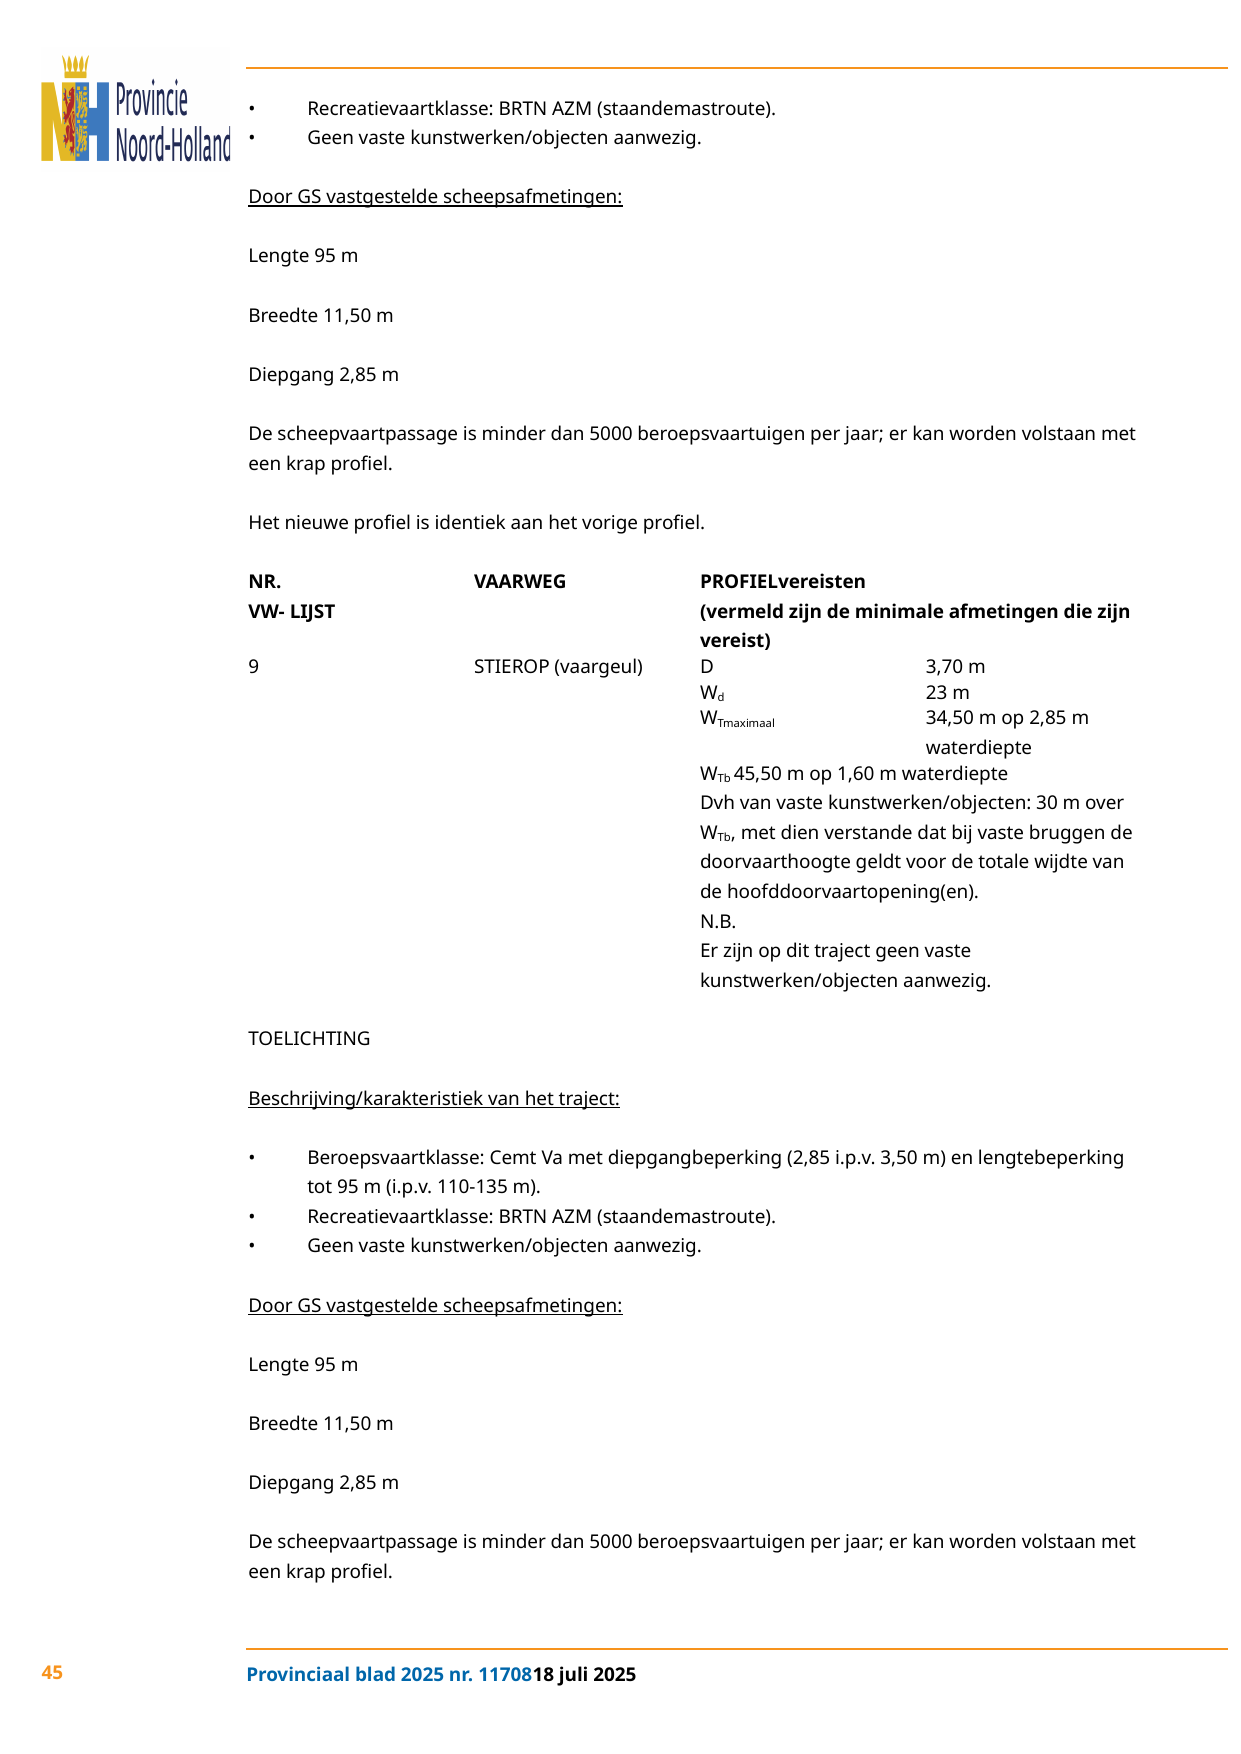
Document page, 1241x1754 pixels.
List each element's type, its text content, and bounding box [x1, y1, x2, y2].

table_cell [474, 760, 700, 993]
text Diepgang 2,85 m [248, 1469, 1152, 1495]
table_cell WTb 45,50 m op 1,60 m waterdiepte Dvh van vaste kunstwerken/objecten: 30 m over WTb, met dien verstande dat bij vaste bruggen de doorvaarthoogte geldt voor de totale wijdte van de hoofddoorvaartopening(en). N.B. Er zijn op dit traject geen vaste kunstwerken/objecten aanwezig. [700, 760, 1152, 993]
text Breedte 11,50 m [248, 302, 1152, 328]
table_cell D [700, 653, 926, 679]
text De scheepvaartpassage is minder dan 5000 beroepsvaartuigen per jaar; er kan worden volstaan met een krap profiel. [248, 420, 1152, 476]
text Breedte 11,50 m [248, 1410, 1152, 1436]
text Beschrijving/karakteristiek van het traject: [248, 1085, 1152, 1110]
list Beroepsvaartklasse: Cemt Va met diepgangbeperking (2,85 i.p.v. 3,50 m) en lengtebeperking tot 95 m (i.p.v. 110-135 m). [248, 1144, 1152, 1199]
table_header NR. VW- LIJST [248, 568, 474, 653]
table_cell [248, 679, 474, 704]
table_cell 3,70 m [926, 653, 1152, 679]
text Diepgang 2,85 m [248, 361, 1152, 387]
list Recreatievaartklasse: BRTN AZM (staandemastroute). [248, 95, 1152, 121]
table_cell 34,50 m op 2,85 m waterdiepte [926, 705, 1152, 760]
text De scheepvaartpassage is minder dan 5000 beroepsvaartuigen per jaar; er kan worden volstaan met een krap profiel. [248, 1528, 1152, 1584]
table_cell 9 [248, 653, 474, 679]
text TOELICHTING [248, 1026, 1152, 1051]
text Het nieuwe profiel is identiek aan het vorige profiel. [248, 509, 1152, 535]
text Door GS vastgestelde scheepsafmetingen: [248, 1292, 1152, 1317]
table_cell WTmaximaal [700, 705, 926, 760]
table_cell STIEROP (vaargeul) [474, 653, 700, 679]
list Recreatievaartklasse: BRTN AZM (staandemastroute). [248, 1203, 1152, 1229]
table_cell [474, 705, 700, 760]
text Lengte 95 m [248, 1351, 1152, 1377]
list Geen vaste kunstwerken/objecten aanwezig. [248, 124, 1152, 150]
table_cell Wd [700, 679, 926, 704]
table_cell 23 m [926, 679, 1152, 704]
table_cell [248, 760, 474, 993]
table_header VAARWEG [474, 568, 700, 653]
text Lengte 95 m [248, 243, 1152, 268]
list Geen vaste kunstwerken/objecten aanwezig. [248, 1233, 1152, 1258]
table_cell [474, 679, 700, 704]
table_header PROFIELvereisten (vermeld zijn de minimale afmetingen die zijn vereist) [700, 568, 1152, 653]
text Door GS vastgestelde scheepsafmetingen: [248, 183, 1152, 209]
table_cell [248, 705, 474, 760]
picture [41, 47, 231, 172]
